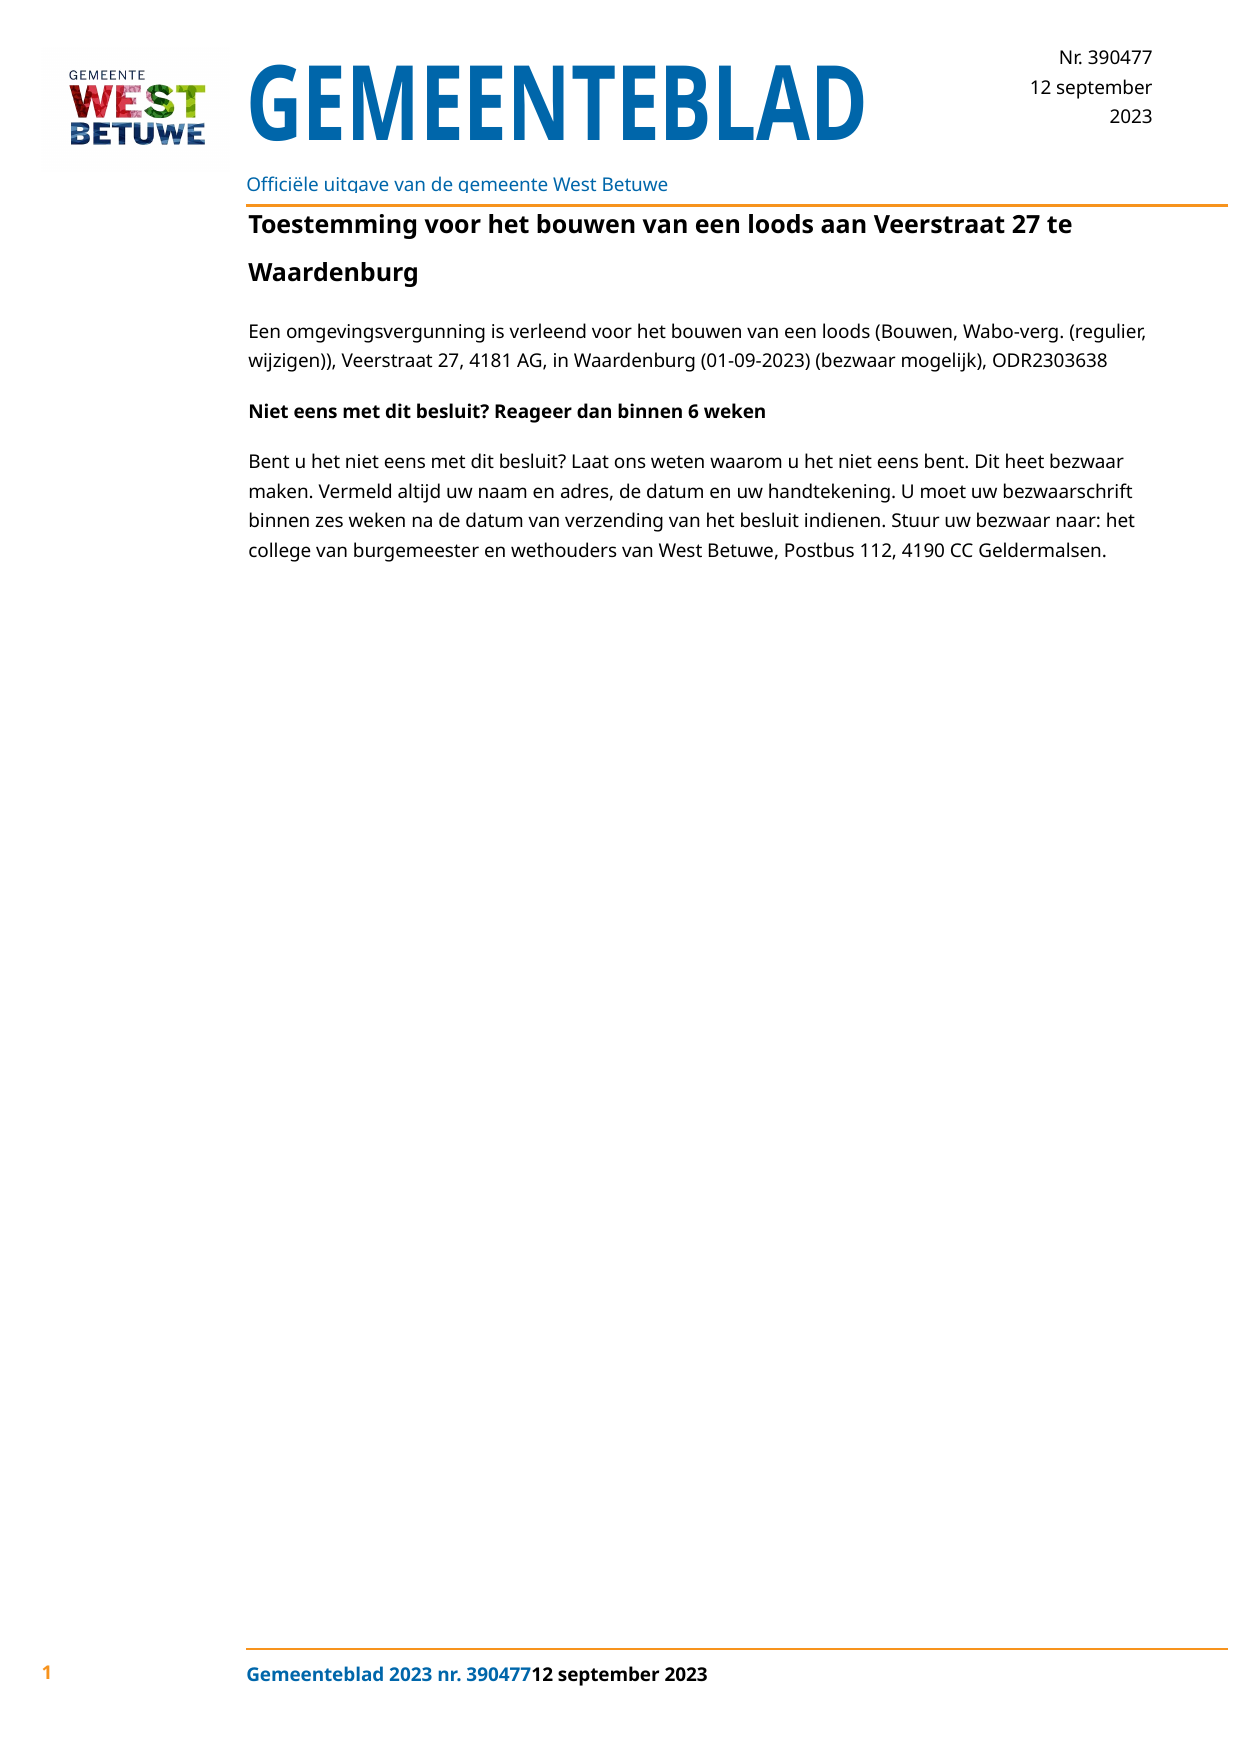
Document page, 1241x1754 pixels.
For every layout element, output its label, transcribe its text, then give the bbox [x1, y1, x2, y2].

text Een omgevingsvergunning is verleend voor het bouwen van een loods (Bouwen, Wabo-verg. (regulier, wijzigen)), Veerstraat 27, 4181 AG, in Waardenburg (01-09-2023) (bezwaar mogelijk), ODR2303638 [248, 318, 1152, 373]
text Bent u het niet eens met dit besluit? Laat ons weten waarom u het niet eens bent. Dit heet bezwaar maken. Vermeld altijd uw naam en adres, de datum en uw handtekening. U moet uw bezwaarschrift binnen zes weken na de datum van verzending van het besluit indienen. Stuur uw bezwaar naar: het college van burgemeester en wethouders van West Betuwe, Postbus 112, 4190 CC Geldermalsen. [248, 448, 1152, 563]
text Niet eens met dit besluit? Reageer dan binnen 6 weken [248, 398, 1152, 424]
picture [41, 47, 231, 172]
text Toestemming voor het bouwen van een loods aan Veerstraat 27 te Waardenburg [248, 207, 1152, 288]
